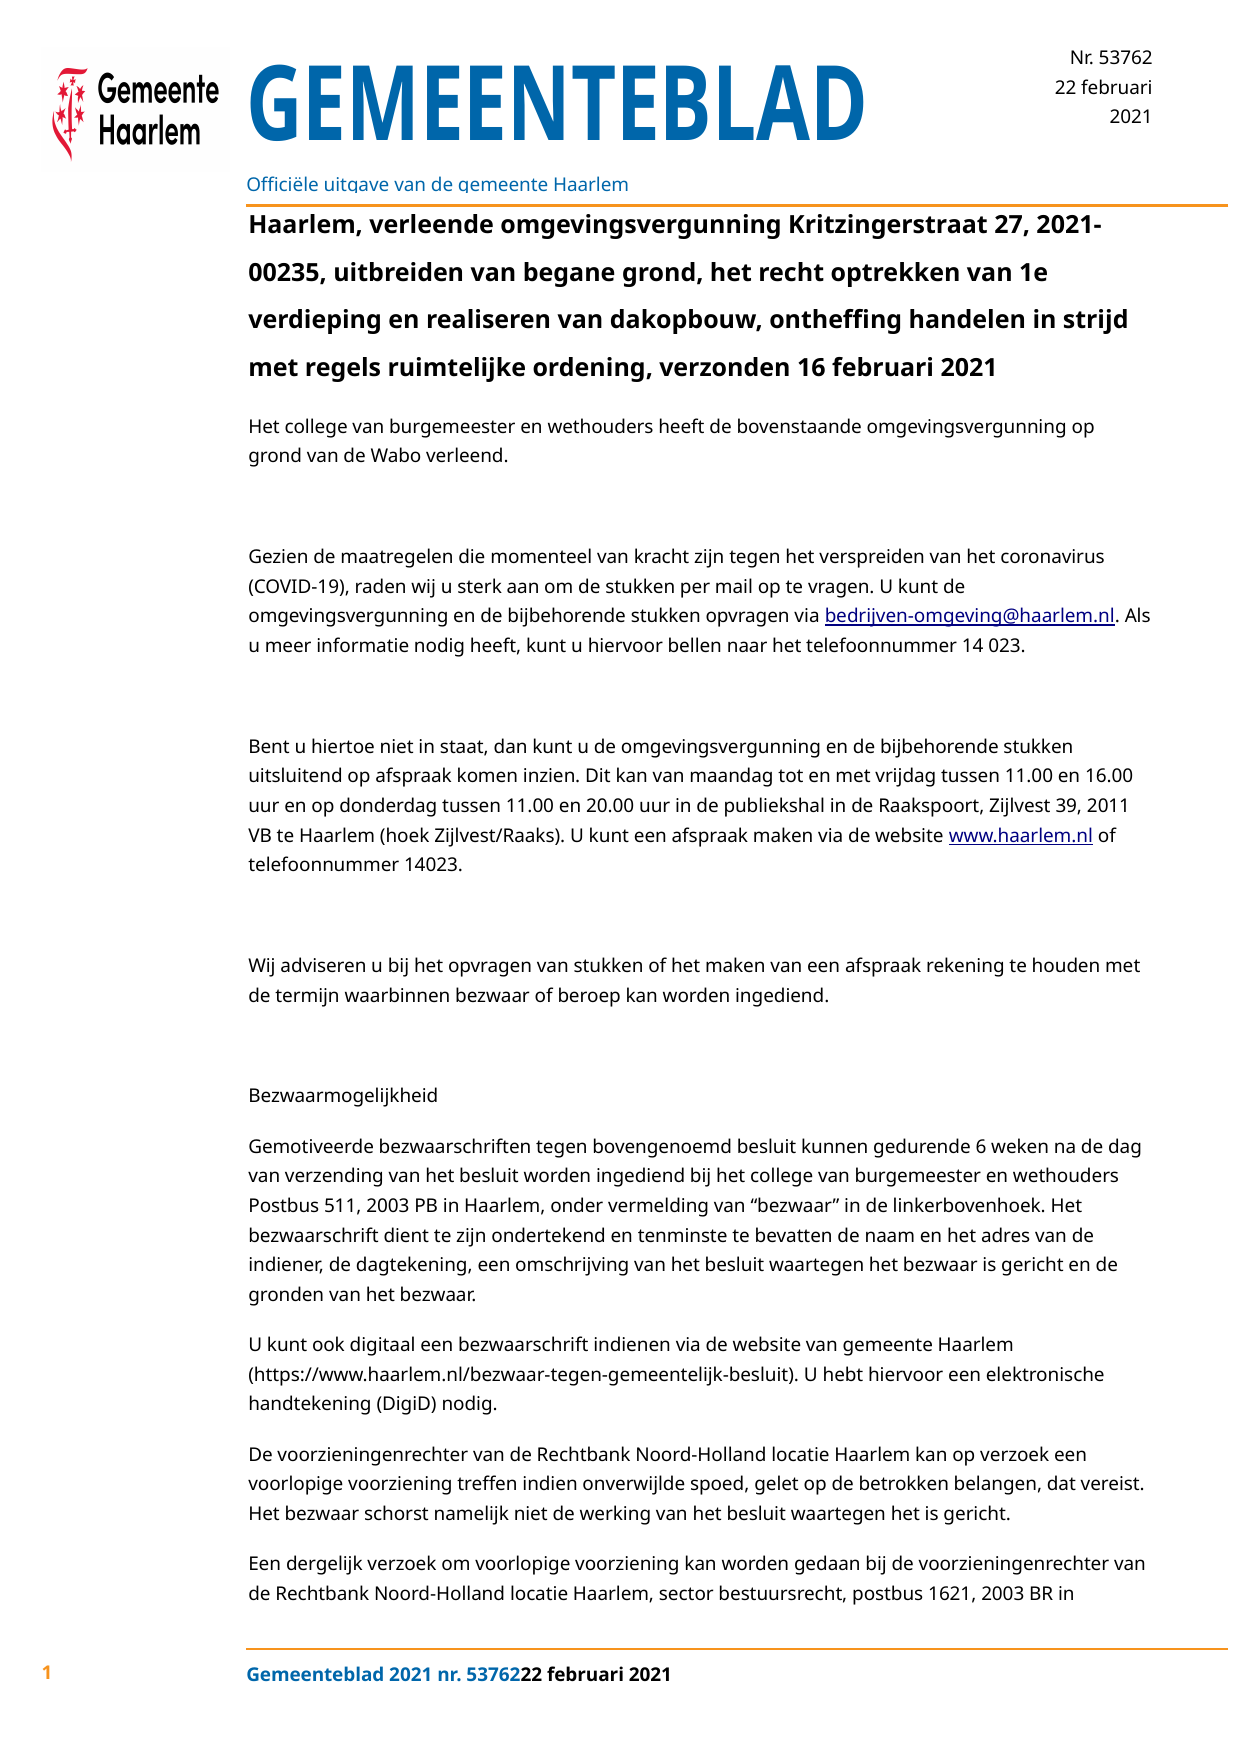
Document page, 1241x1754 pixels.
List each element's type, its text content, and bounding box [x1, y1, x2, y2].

text Bent u hiertoe niet in staat, dan kunt u de omgevingsvergunning en de bijbehorende stukken uitsluitend op afspraak komen inzien. Dit kan van maandag tot en met vrijdag tussen 11.00 en 16.00 uur en op donderdag tussen 11.00 en 20.00 uur in de publiekshal in de Raakspoort, Zijlvest 39, 2011 VB te Haarlem (hoek Zijlvest/Raaks). U kunt een afspraak maken via de website www.haarlem.nl of telefoonnummer 14023. [248, 733, 1152, 877]
text Wij adviseren u bij het opvragen van stukken of het maken van een afspraak rekening te houden met de termijn waarbinnen bezwaar of beroep kan worden ingediend. [248, 952, 1152, 1008]
text De voorzieningenrechter van de Rechtbank Noord-Holland locatie Haarlem kan op verzoek een voorlopige voorziening treffen indien onverwijlde spoed, gelet op de betrokken belangen, dat vereist. Het bezwaar schorst namelijk niet de werking van het besluit waartegen het is gericht. [248, 1441, 1152, 1526]
text Gemotiveerde bezwaarschriften tegen bovengenoemd besluit kunnen gedurende 6 weken na de dag van verzending van het besluit worden ingediend bij het college van burgemeester en wethouders Postbus 511, 2003 PB in Haarlem, onder vermelding van “bezwaar” in de linkerbovenhoek. Het bezwaarschrift dient te zijn ondertekend en tenminste te bevatten de naam en het adres van de indiener, de dagtekening, een omschrijving van het besluit waartegen het bezwaar is gericht en de gronden van het bezwaar. [248, 1133, 1152, 1307]
text Gezien de maatregelen die momenteel van kracht zijn tegen het verspreiden van het coronavirus (COVID-19), raden wij u sterk aan om de stukken per mail op te vragen. U kunt de omgevingsvergunning en de bijbehorende stukken opvragen via bedrijven-omgeving@haarlem.nl. Als u meer informatie nodig heeft, kunt u hiervoor bellen naar het telefoonnummer 14 023. [248, 543, 1152, 658]
text Het college van burgemeester en wethouders heeft de bovenstaande omgevingsvergunning op grond van de Wabo verleend. [248, 413, 1152, 468]
text Een dergelijk verzoek om voorlopige voorziening kan worden gedaan bij de voorzieningenrechter van de Rechtbank Noord-Holland locatie Haarlem, sector bestuursrecht, postbus 1621, 2003 BR in [248, 1551, 1152, 1606]
text U kunt ook digitaal een bezwaarschrift indienen via de website van gemeente Haarlem (https://www.haarlem.nl/bezwaar-tegen-gemeentelijk-besluit). U hebt hiervoor een elektronische handtekening (DigiD) nodig. [248, 1331, 1152, 1416]
text Bezwaarmogelijkheid [248, 1083, 1152, 1108]
picture [41, 47, 231, 172]
text Haarlem, verleende omgevingsvergunning Kritzingerstraat 27, 2021-00235, uitbreiden van begane grond, het recht optrekken van 1e verdieping en realiseren van dakopbouw, ontheffing handelen in strijd met regels ruimtelijke ordening, verzonden 16 februari 2021 [248, 207, 1152, 384]
